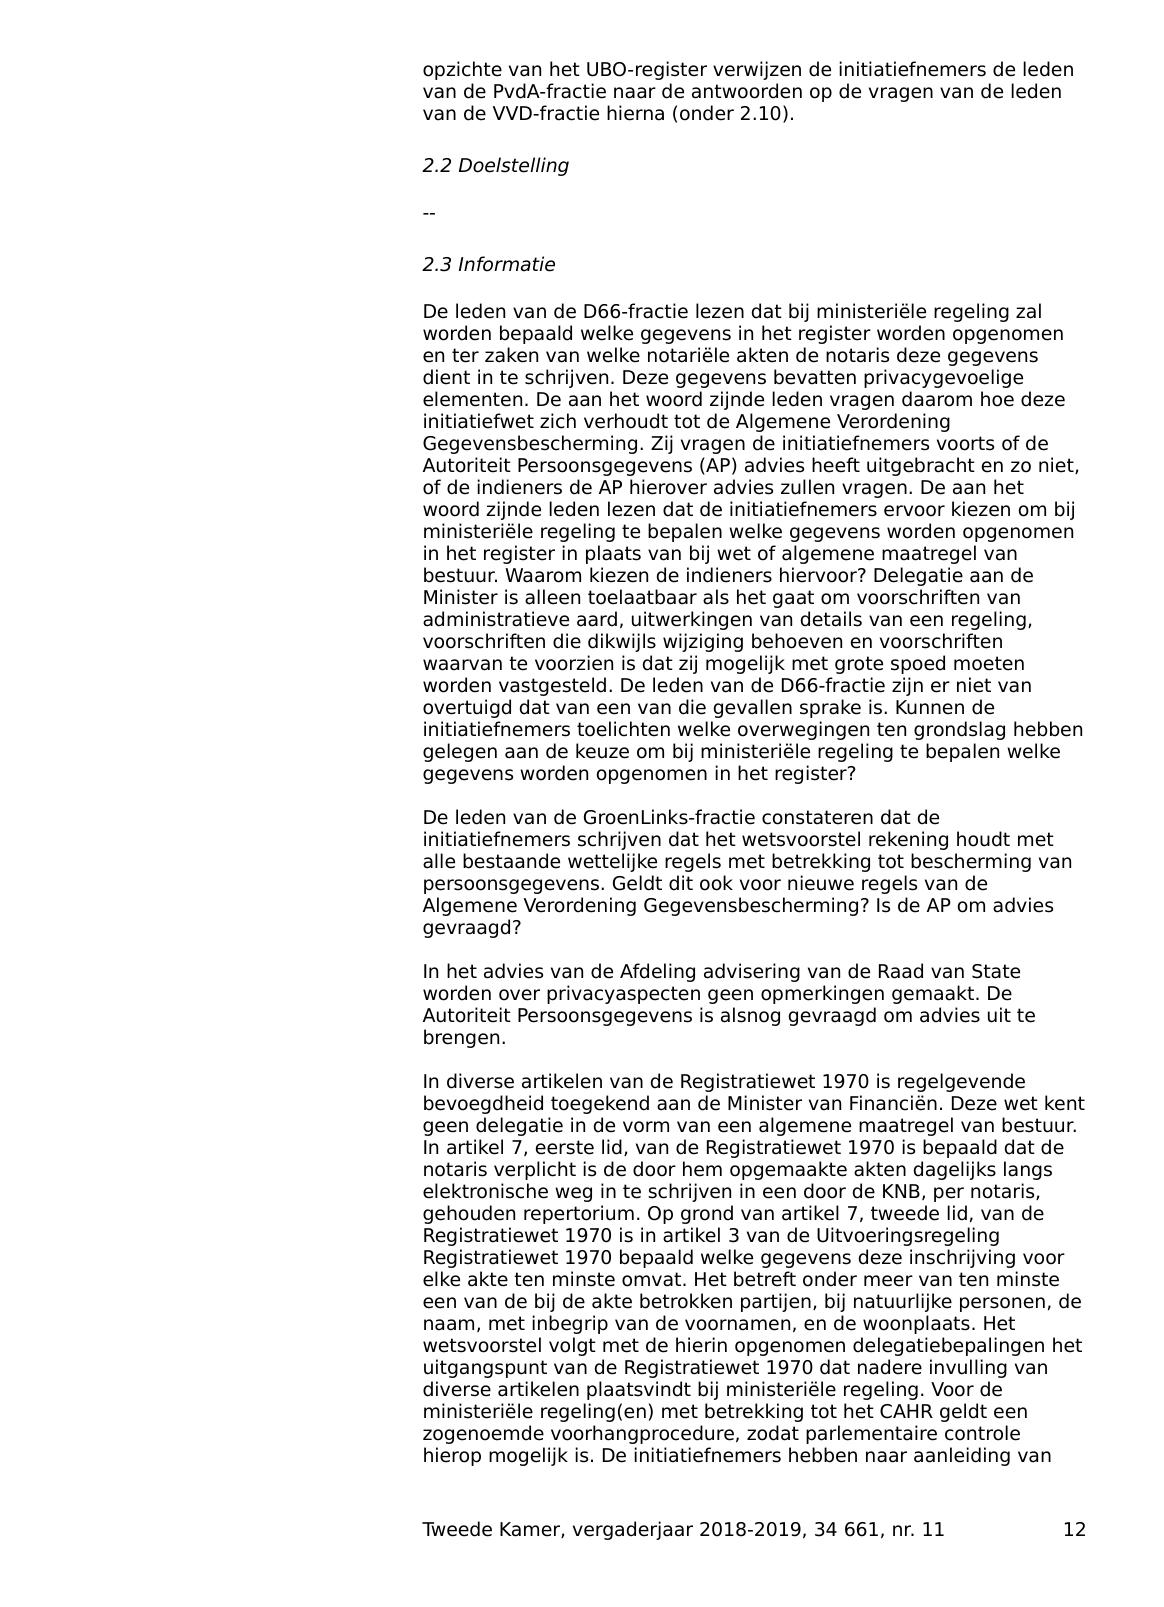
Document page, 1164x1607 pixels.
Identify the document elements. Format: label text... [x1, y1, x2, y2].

text In diverse artikelen van de Registratiewet 1970 is regelgevende bevoegdheid toegekend aan de Minister van Financiën. Deze wet kent geen delegatie in de vorm van een algemene maatregel van bestuur. In artikel 7, eerste lid, van de Registratiewet 1970 is bepaald dat de notaris verplicht is de door hem opgemaakte akten dagelijks langs elektronische weg in te schrijven in een door de KNB, per notaris, gehouden repertorium. Op grond van artikel 7, tweede lid, van de Registratiewet 1970 is in artikel 3 van de Uitvoeringsregeling Registratiewet 1970 bepaald welke gegevens deze inschrijving voor elke akte ten minste omvat. Het betreft onder meer van ten minste een van de bij de akte betrokken partijen, bij natuurlijke personen, de naam, met inbegrip van de voornamen, en de woonplaats. Het wetsvoorstel volgt met de hierin opgenomen delegatiebepalingen het uitgangspunt van de Registratiewet 1970 dat nadere invulling van diverse artikelen plaatsvindt bij ministeriële regeling. Voor de ministeriële regeling(en) met betrekking tot het CAHR geldt een zogenoemde voorhangprocedure, zodat parlementaire controle hierop mogelijk is. De initiatiefnemers hebben naar aanleiding van [422, 1071, 1087, 1466]
text De leden van de D66-fractie lezen dat bij ministeriële regeling zal worden bepaald welke gegevens in het register worden opgenomen en ter zaken van welke notariële akten de notaris deze gegevens dient in te schrijven. Deze gegevens bevatten privacygevoelige elementen. De aan het woord zijnde leden vragen daarom hoe deze initiatiefwet zich verhoudt tot de Algemene Verordening Gegevensbescherming. Zij vragen de initiatiefnemers voorts of de Autoriteit Persoonsgegevens (AP) advies heeft uitgebracht en zo niet, of de indieners de AP hierover advies zullen vragen. De aan het woord zijnde leden lezen dat de initiatiefnemers ervoor kiezen om bij ministeriële regeling te bepalen welke gegevens worden opgenomen in het register in plaats van bij wet of algemene maatregel van bestuur. Waarom kiezen de indieners hiervoor? Delegatie aan de Minister is alleen toelaatbaar als het gaat om voorschriften van administratieve aard, uitwerkingen van details van een regeling, voorschriften die dikwijls wijziging behoeven en voorschriften waarvan te voorzien is dat zij mogelijk met grote spoed moeten worden vastgesteld. De leden van de D66-fractie zijn er niet van overtuigd dat van een van die gevallen sprake is. Kunnen de initiatiefnemers toelichten welke overwegingen ten grondslag hebben gelegen aan de keuze om bij ministeriële regeling te bepalen welke gegevens worden opgenomen in het register? [422, 301, 1087, 784]
subtitle 2.3 Informatie [422, 254, 1087, 276]
text De leden van de GroenLinks-fractie constateren dat de initiatiefnemers schrijven dat het wetsvoorstel rekening houdt met alle bestaande wettelijke regels met betrekking tot bescherming van persoonsgegevens. Geldt dit ook voor nieuwe regels van de Algemene Verordening Gegevensbescherming? Is de AP om advies gevraagd? [422, 807, 1087, 938]
text opzichte van het UBO-register verwijzen de initiatiefnemers de leden van de PvdA-fractie naar de antwoorden op de vragen van de leden van de VVD-fractie hierna (onder 2.10). [422, 59, 1087, 125]
text In het advies van de Afdeling advisering van de Raad van State worden over privacyaspecten geen opmerkingen gemaakt. De Autoriteit Persoonsgegevens is alsnog gevraagd om advies uit te brengen. [422, 961, 1087, 1049]
text -- [422, 202, 1087, 224]
subtitle 2.2 Doelstelling [422, 155, 1087, 177]
